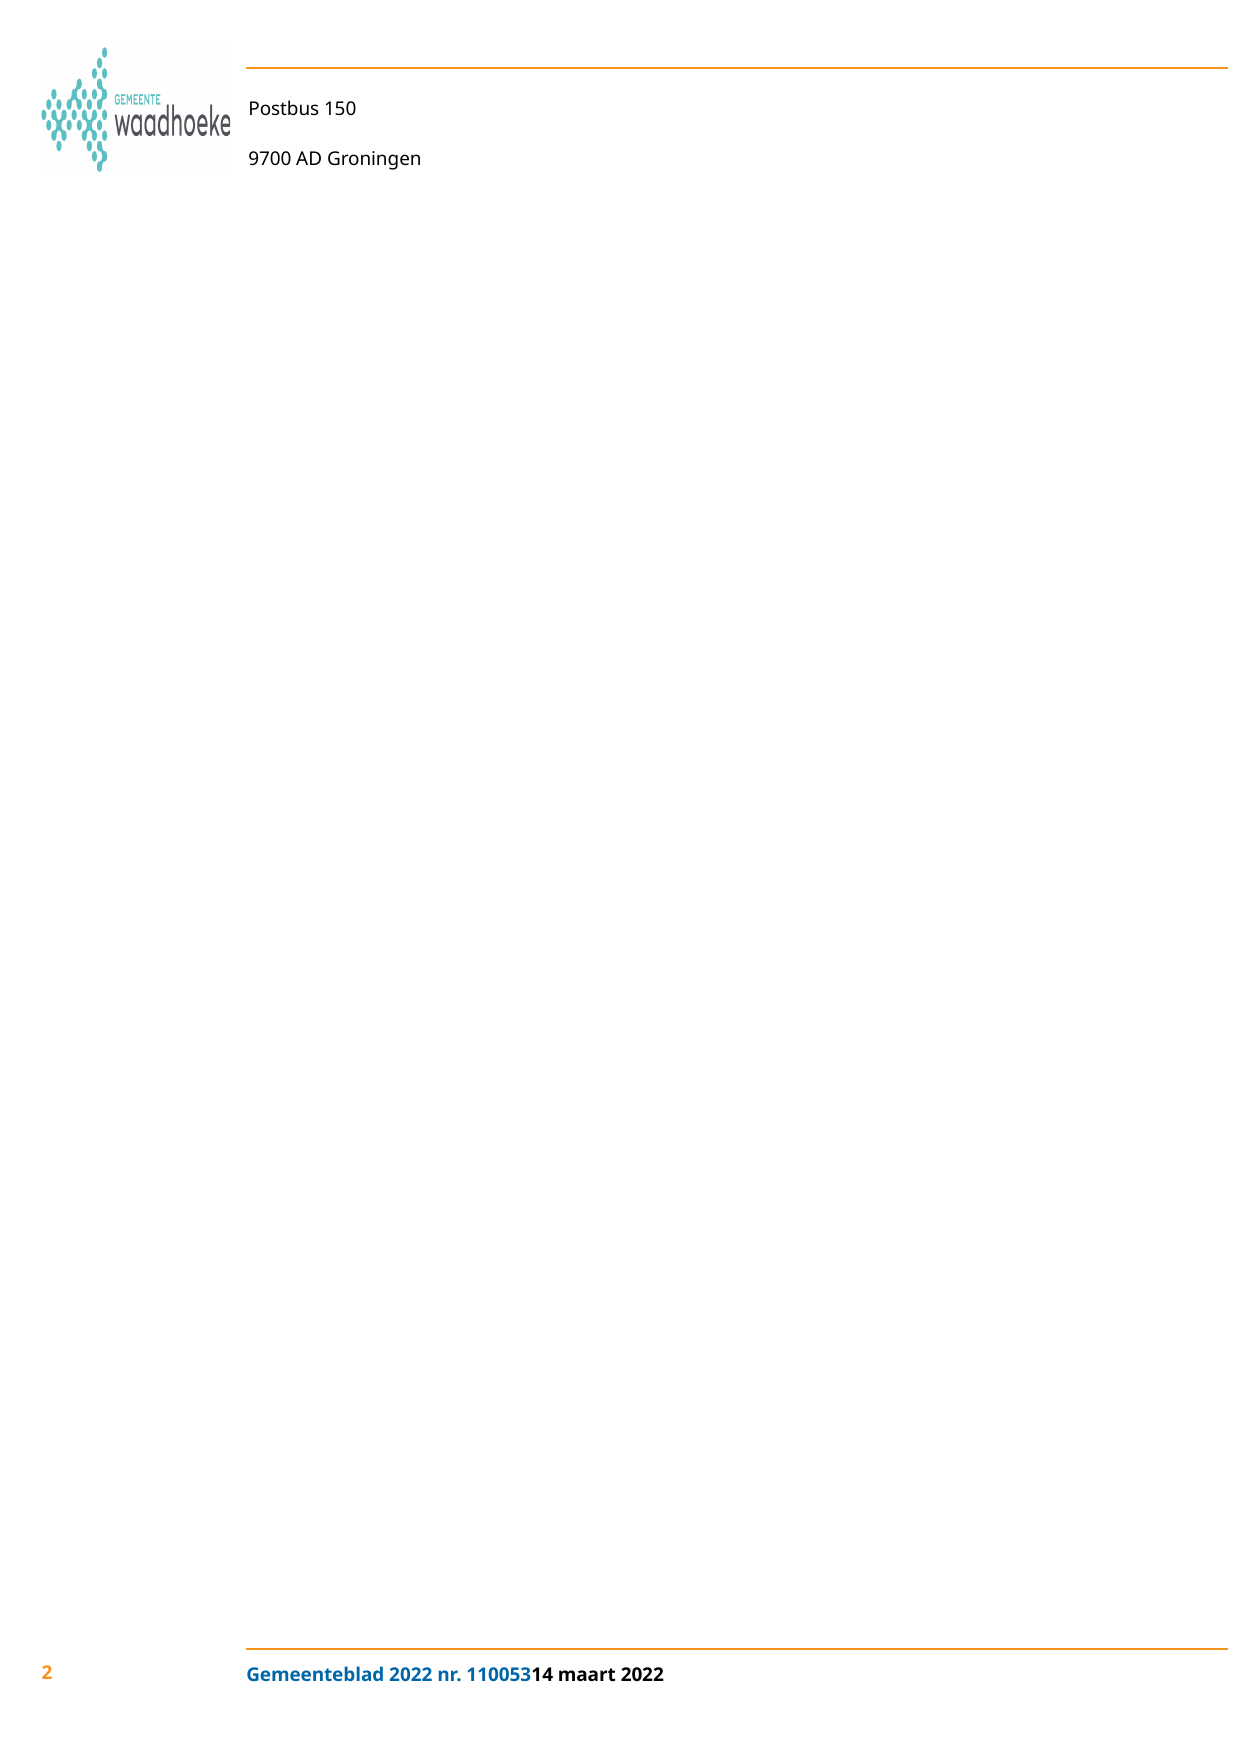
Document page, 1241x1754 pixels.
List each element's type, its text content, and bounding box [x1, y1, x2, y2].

text Postbus 150 [248, 95, 1152, 121]
picture [41, 47, 231, 172]
text 9700 AD Groningen [248, 145, 1152, 171]
